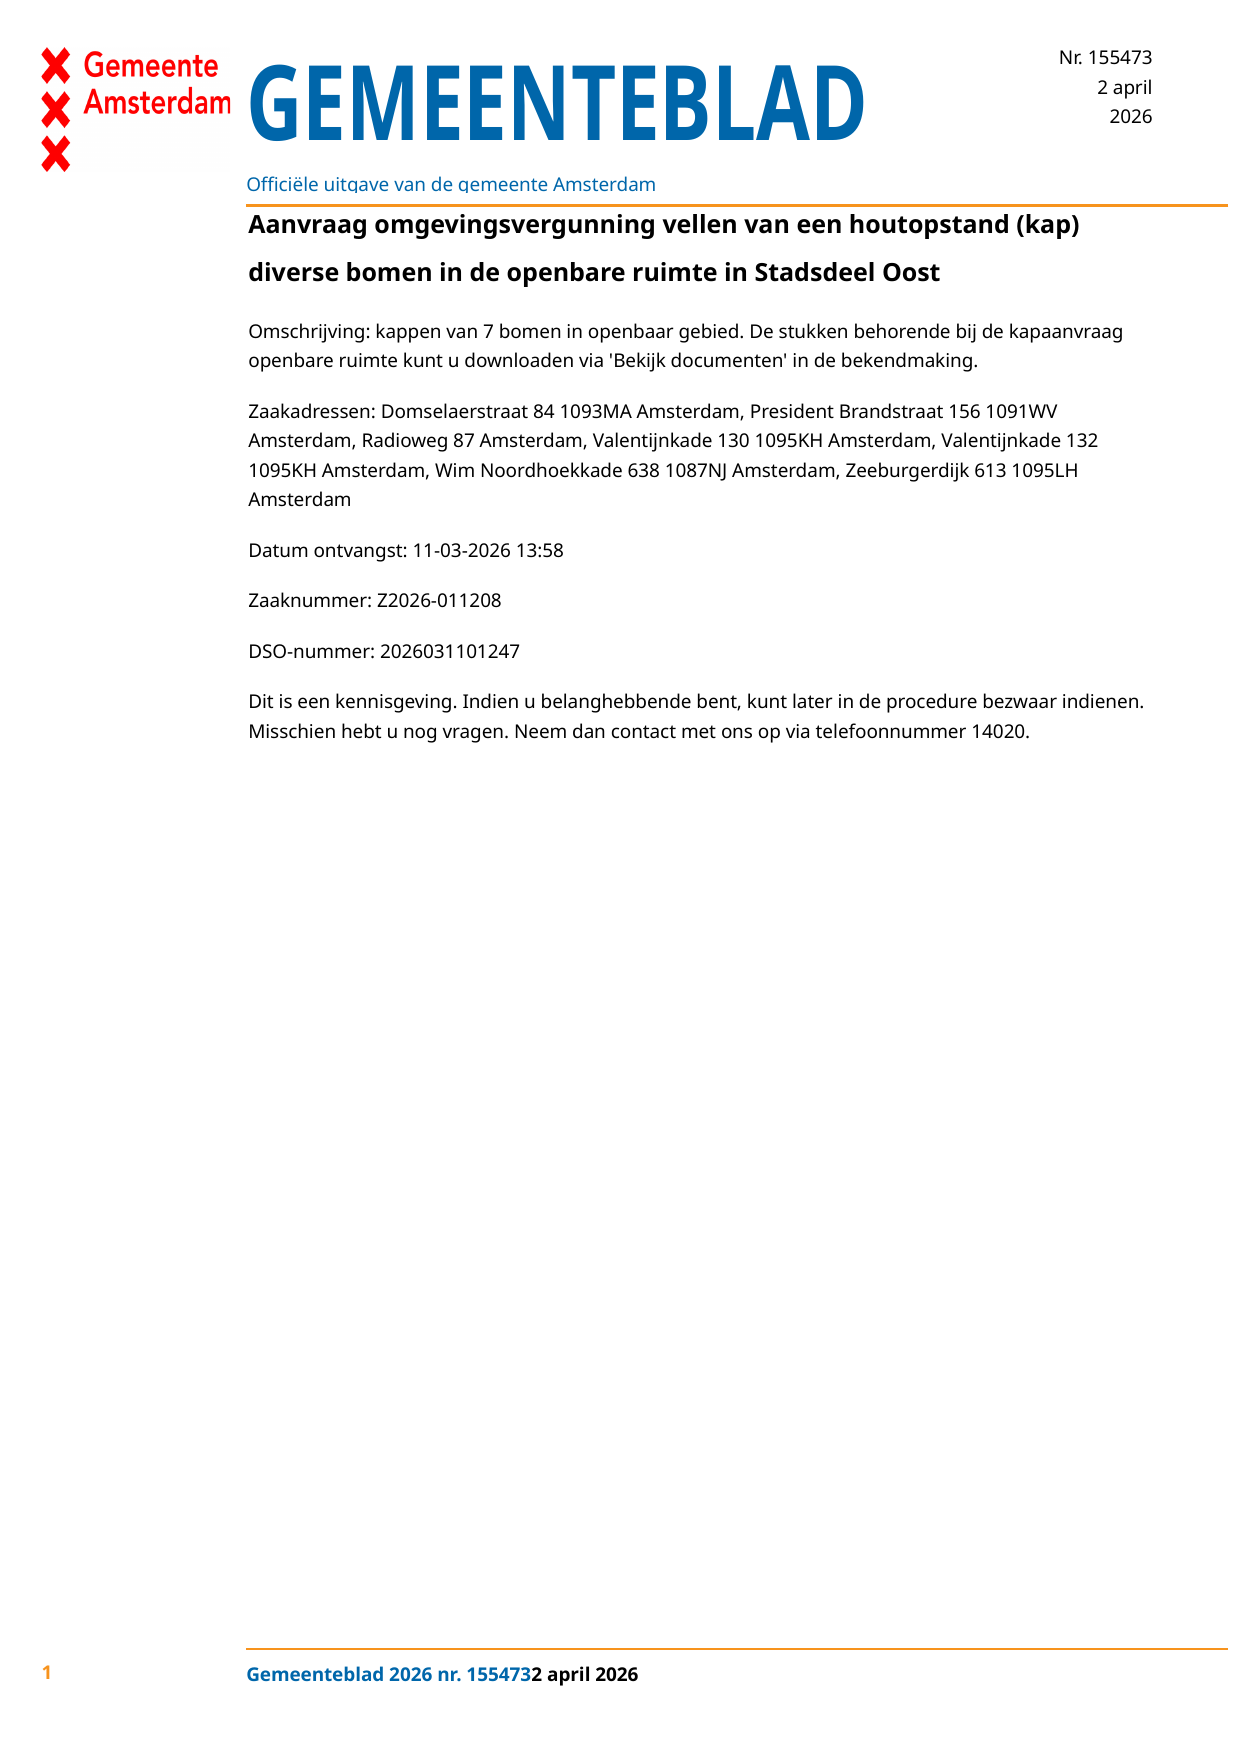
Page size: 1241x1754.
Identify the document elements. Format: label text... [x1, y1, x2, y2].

text Zaaknummer: Z2026-011208 [248, 587, 1152, 613]
text Dit is een kennisgeving. Indien u belanghebbende bent, kunt later in de procedure bezwaar indienen. Misschien hebt u nog vragen. Neem dan contact met ons op via telefoonnummer 14020. [248, 688, 1152, 744]
text Zaakadressen: Domselaerstraat 84 1093MA Amsterdam, President Brandstraat 156 1091WV Amsterdam, Radioweg 87 Amsterdam, Valentijnkade 130 1095KH Amsterdam, Valentijnkade 132 1095KH Amsterdam, Wim Noordhoekkade 638 1087NJ Amsterdam, Zeeburgerdijk 613 1095LH Amsterdam [248, 398, 1152, 512]
text DSO-nummer: 2026031101247 [248, 638, 1152, 664]
picture [41, 47, 231, 172]
text Omschrijving: kappen van 7 bomen in openbaar gebied. De stukken behorende bij de kapaanvraag openbare ruimte kunt u downloaden via 'Bekijk documenten' in de bekendmaking. [248, 318, 1152, 373]
text Datum ontvangst: 11-03-2026 13:58 [248, 537, 1152, 563]
text Aanvraag omgevingsvergunning vellen van een houtopstand (kap) diverse bomen in de openbare ruimte in Stadsdeel Oost [248, 207, 1152, 288]
